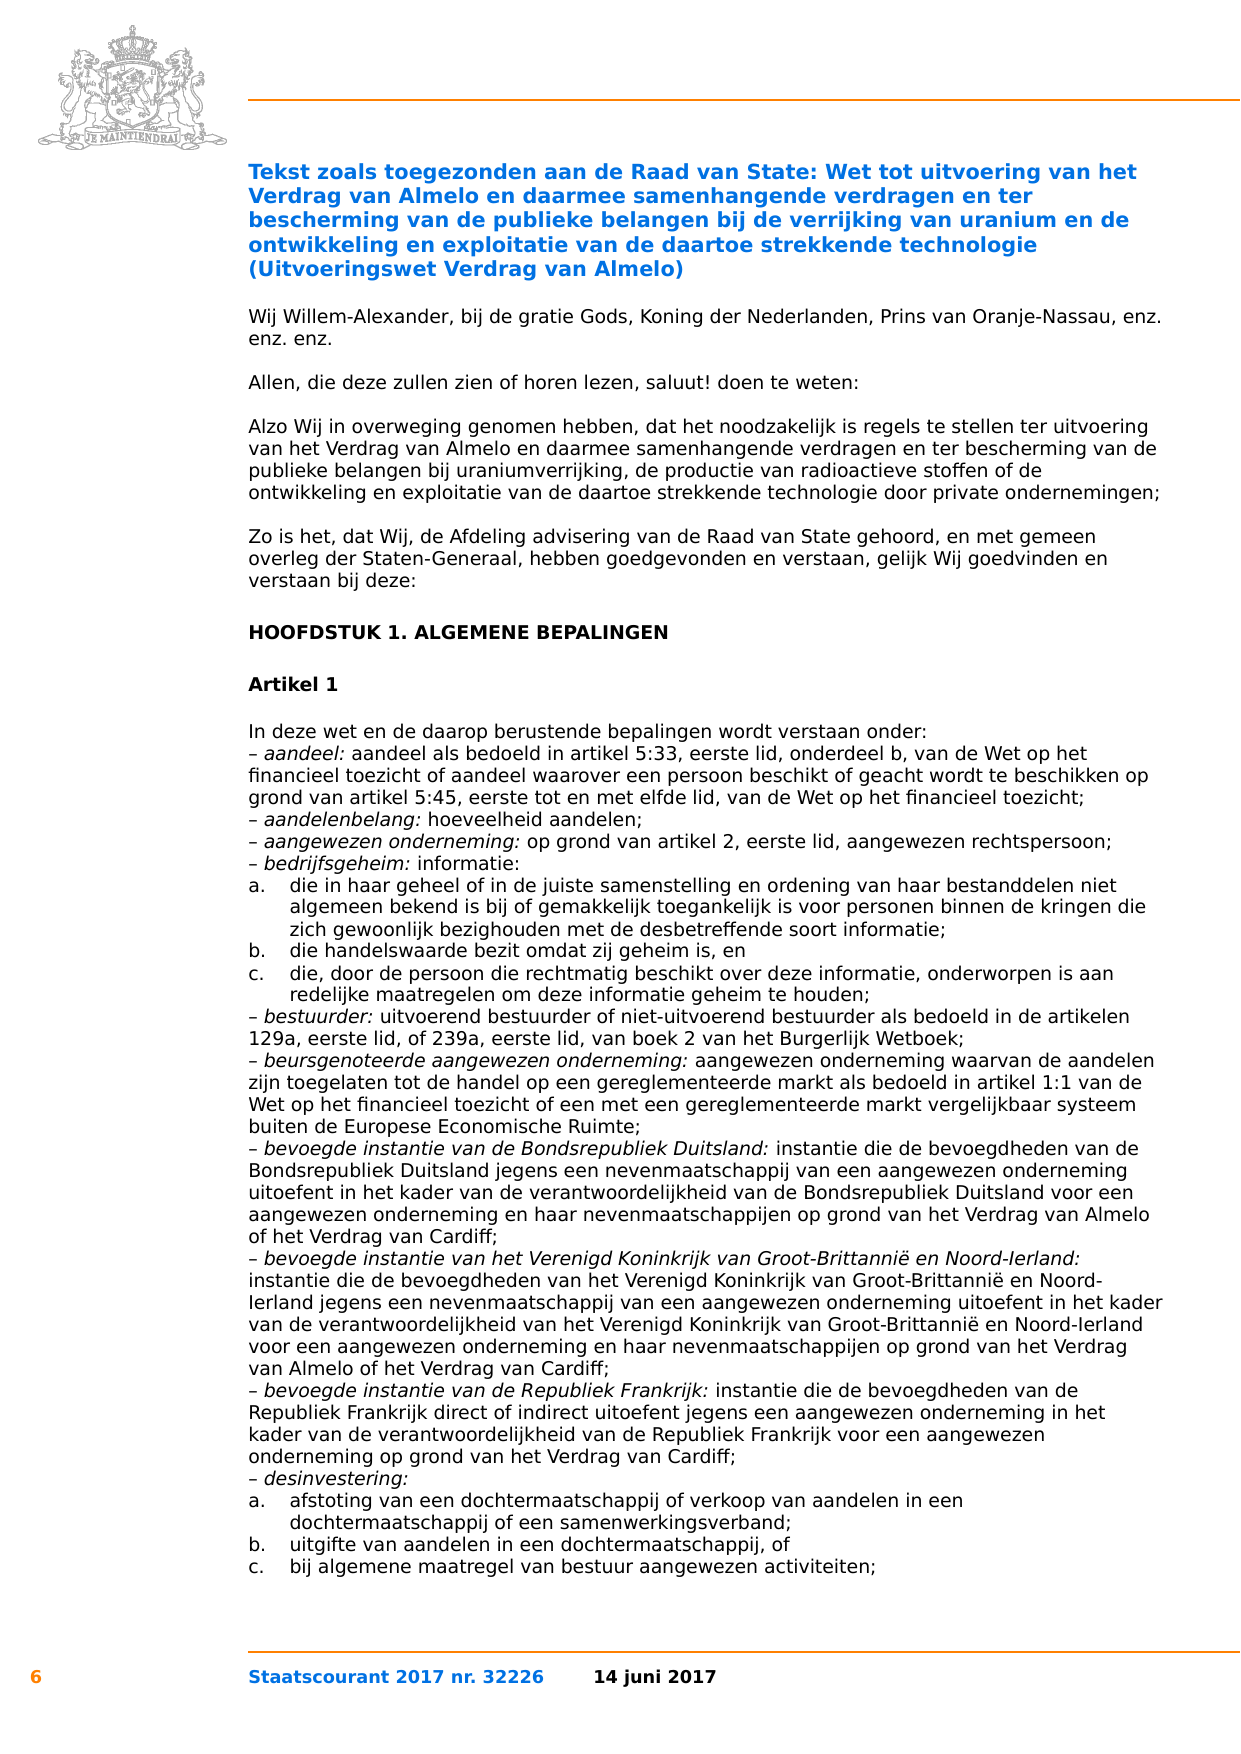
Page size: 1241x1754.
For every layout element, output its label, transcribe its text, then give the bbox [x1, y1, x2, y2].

text a. die in haar geheel of in de juiste samenstelling en ordening van haar bestanddelen niet algemeen bekend is bij of gemakkelijk toegankelijk is voor personen binnen de kringen die zich gewoonlijk bezighouden met de desbetreffende soort informatie; [248, 874, 1163, 940]
text – beursgenoteerde aangewezen onderneming: aangewezen onderneming waarvan de aandelen zijn toegelaten tot de handel op een gereglementeerde markt als bedoeld in artikel 1:1 van de Wet op het financieel toezicht of een met een gereglementeerde markt vergelijkbaar systeem buiten de Europese Economische Ruimte; [248, 1050, 1163, 1138]
text Zo is het, dat Wij, de Afdeling advisering van de Raad van State gehoord, en met gemeen overleg der Staten-Generaal, hebben goedgevonden en verstaan, gelijk Wij goedvinden en verstaan bij deze: [248, 526, 1163, 592]
subtitle Tekst zoals toegezonden aan de Raad van State: Wet tot uitvoering van het Verdrag van Almelo en daarmee samenhangende verdragen en ter bescherming van de publieke belangen bij de verrijking van uranium en de ontwikkeling en exploitatie van de daartoe strekkende technologie (Uitvoeringswet Verdrag van Almelo) [248, 160, 1163, 281]
picture [38, 25, 227, 150]
text – bevoegde instantie van de Bondsrepubliek Duitsland: instantie die de bevoegdheden van de Bondsrepubliek Duitsland jegens een nevenmaatschappij van een aangewezen onderneming uitoefent in het kader van de verantwoordelijkheid van de Bondsrepubliek Duitsland voor een aangewezen onderneming en haar nevenmaatschappijen op grond van het Verdrag van Almelo of het Verdrag van Cardiff; [248, 1138, 1163, 1248]
text – bevoegde instantie van de Republiek Frankrijk: instantie die de bevoegdheden van de Republiek Frankrijk direct of indirect uitoefent jegens een aangewezen onderneming in het kader van de verantwoordelijkheid van de Republiek Frankrijk voor een aangewezen onderneming op grond van het Verdrag van Cardiff; [248, 1380, 1163, 1468]
text b. die handelswaarde bezit omdat zij geheim is, en [248, 940, 1163, 962]
text – aandelenbelang: hoeveelheid aandelen; [248, 808, 1163, 831]
subtitle Artikel 1 [248, 674, 1163, 696]
text In deze wet en de daarop berustende bepalingen wordt verstaan onder: [248, 721, 1163, 743]
text c. die, door de persoon die rechtmatig beschikt over deze informatie, onderworpen is aan redelijke maatregelen om deze informatie geheim te houden; [248, 962, 1163, 1006]
text b. uitgifte van aandelen in een dochtermaatschappij, of [248, 1534, 1163, 1556]
text – bevoegde instantie van het Verenigd Koninkrijk van Groot-Brittannië en Noord-Ierland: instantie die de bevoegdheden van het Verenigd Koninkrijk van Groot-Brittannië en Noord-Ierland jegens een nevenmaatschappij van een aangewezen onderneming uitoefent in het kader van de verantwoordelijkheid van het Verenigd Koninkrijk van Groot-Brittannië en Noord-Ierland voor een aangewezen onderneming en haar nevenmaatschappijen op grond van het Verdrag van Almelo of het Verdrag van Cardiff; [248, 1248, 1163, 1380]
text a. afstoting van een dochtermaatschappij of verkoop van aandelen in een dochtermaatschappij of een samenwerkingsverband; [248, 1490, 1163, 1534]
text – aangewezen onderneming: op grond van artikel 2, eerste lid, aangewezen rechtspersoon; [248, 831, 1163, 852]
text Allen, die deze zullen zien of horen lezen, saluut! doen te weten: [248, 372, 1163, 394]
text – aandeel: aandeel als bedoeld in artikel 5:33, eerste lid, onderdeel b, van de Wet op het financieel toezicht of aandeel waarover een persoon beschikt of geacht wordt te beschikken op grond van artikel 5:45, eerste tot en met elfde lid, van de Wet op het financieel toezicht; [248, 743, 1163, 808]
subtitle HOOFDSTUK 1. ALGEMENE BEPALINGEN [248, 622, 1163, 644]
text c. bij algemene maatregel van bestuur aangewezen activiteiten; [248, 1556, 1163, 1578]
text Alzo Wij in overweging genomen hebben, dat het noodzakelijk is regels te stellen ter uitvoering van het Verdrag van Almelo en daarmee samenhangende verdragen en ter bescherming van de publieke belangen bij uraniumverrijking, de productie van radioactieve stoffen of de ontwikkeling en exploitatie van de daartoe strekkende technologie door private ondernemingen; [248, 416, 1163, 504]
text – desinvestering: [248, 1468, 1163, 1490]
text – bestuurder: uitvoerend bestuurder of niet-uitvoerend bestuurder als bedoeld in de artikelen 129a, eerste lid, of 239a, eerste lid, van boek 2 van het Burgerlijk Wetboek; [248, 1006, 1163, 1050]
text – bedrijfsgeheim: informatie: [248, 852, 1163, 874]
text Wij Willem-Alexander, bij de gratie Gods, Koning der Nederlanden, Prins van Oranje-Nassau, enz. enz. enz. [248, 306, 1163, 350]
